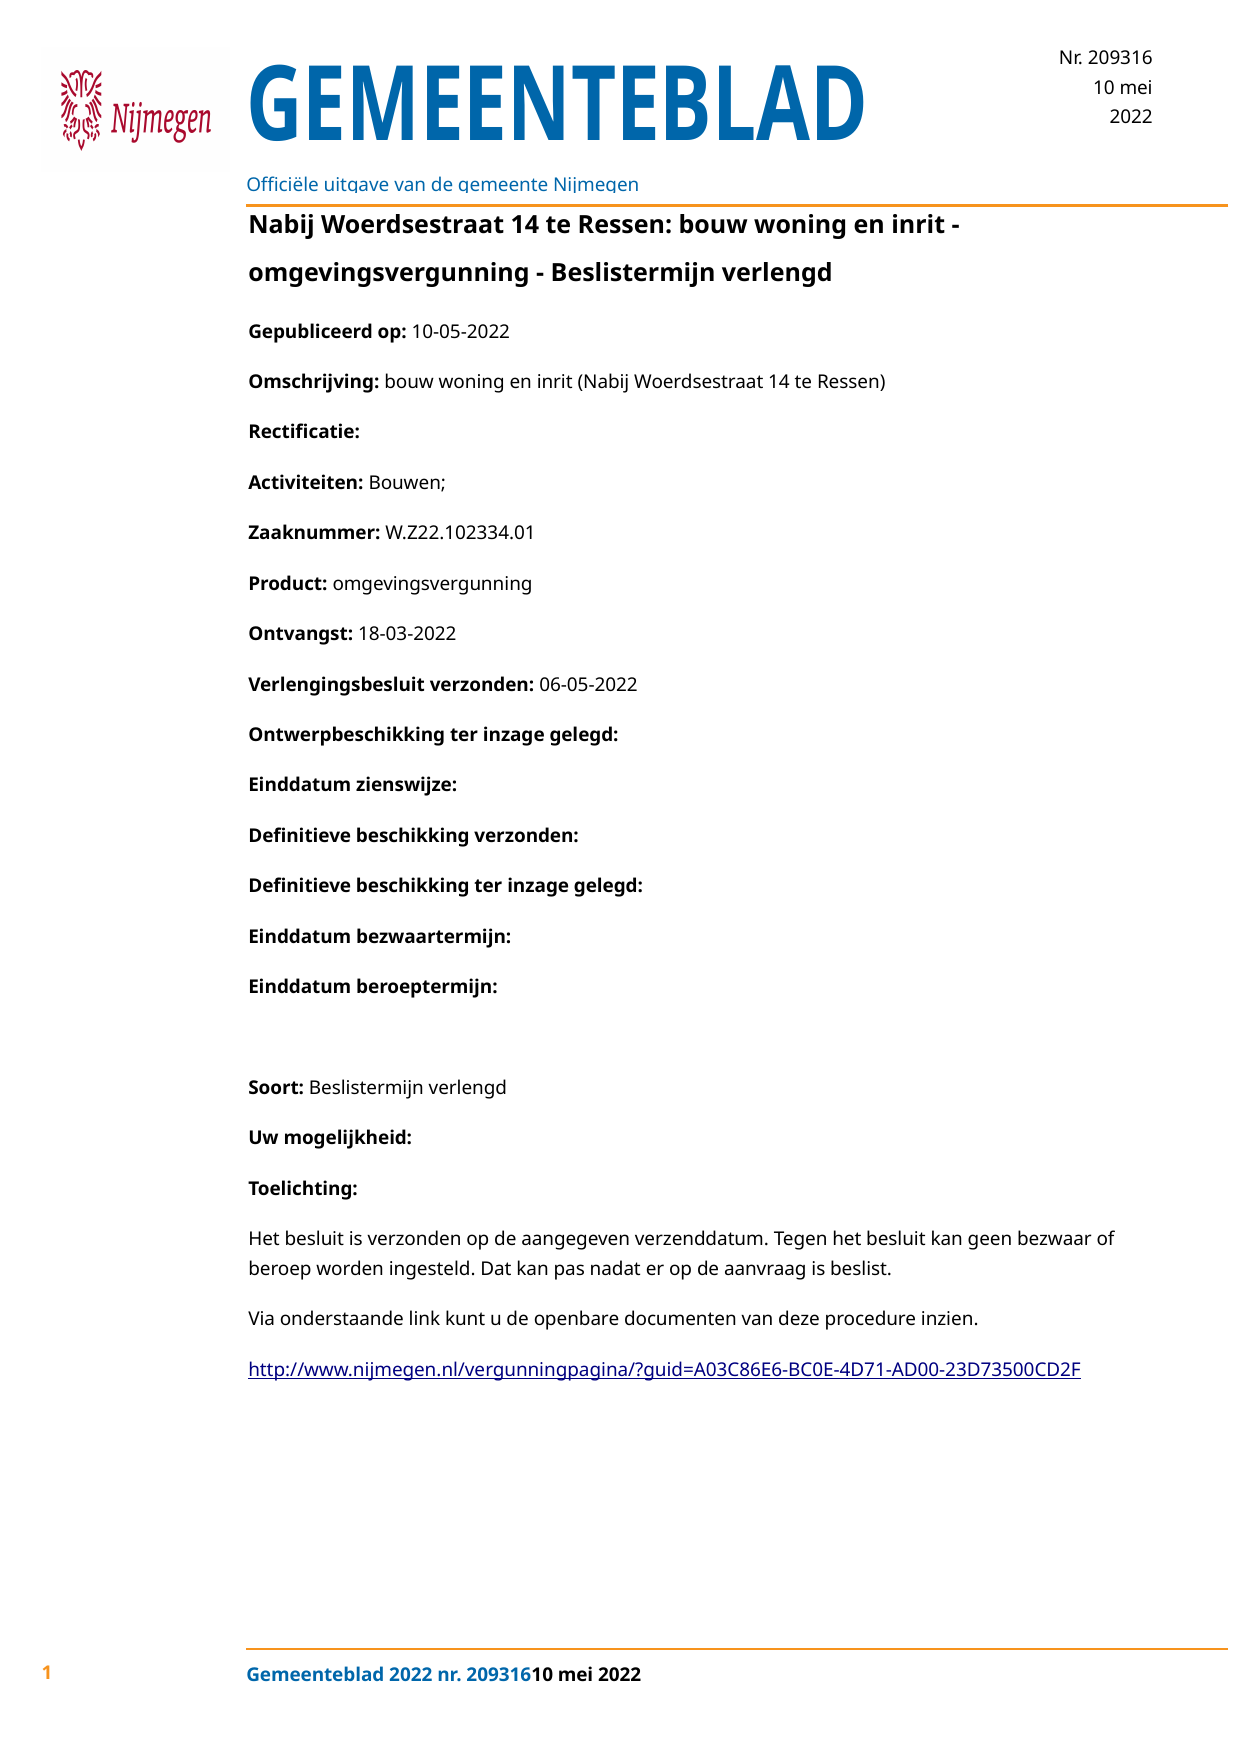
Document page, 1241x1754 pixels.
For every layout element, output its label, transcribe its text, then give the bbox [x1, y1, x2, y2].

text Verlengingsbesluit verzonden: 06-05-2022 [248, 671, 1152, 697]
text Activiteiten: Bouwen; [248, 469, 1152, 495]
text Definitieve beschikking verzonden: [248, 822, 1152, 848]
text Einddatum bezwaartermijn: [248, 923, 1152, 949]
text Ontvangst: 18-03-2022 [248, 620, 1152, 646]
text Omschrijving: bouw woning en inrit (Nabij Woerdsestraat 14 te Ressen) [248, 368, 1152, 394]
picture [41, 47, 231, 172]
text Via onderstaande link kunt u de openbare documenten van deze procedure inzien. [248, 1305, 1152, 1331]
text Soort: Beslistermijn verlengd [248, 1074, 1152, 1100]
text Gepubliceerd op: 10-05-2022 [248, 318, 1152, 344]
text Definitieve beschikking ter inzage gelegd: [248, 872, 1152, 898]
text Toelichting: [248, 1175, 1152, 1201]
text Uw mogelijkheid: [248, 1124, 1152, 1150]
text Nabij Woerdsestraat 14 te Ressen: bouw woning en inrit - omgevingsvergunning - Beslistermijn verlengd [248, 207, 1152, 288]
text Einddatum beroeptermijn: [248, 973, 1152, 999]
text Rectificatie: [248, 419, 1152, 444]
text Ontwerpbeschikking ter inzage gelegd: [248, 721, 1152, 747]
text Het besluit is verzonden op de aangegeven verzenddatum. Tegen het besluit kan geen bezwaar of beroep worden ingesteld. Dat kan pas nadat er op de aanvraag is beslist. [248, 1225, 1152, 1281]
text Product: omgevingsvergunning [248, 570, 1152, 596]
text Zaaknummer: W.Z22.102334.01 [248, 519, 1152, 545]
text Einddatum zienswijze: [248, 772, 1152, 797]
text http://www.nijmegen.nl/vergunningpagina/?guid=A03C86E6-BC0E-4D71-AD00-23D73500CD2F [248, 1356, 1152, 1382]
